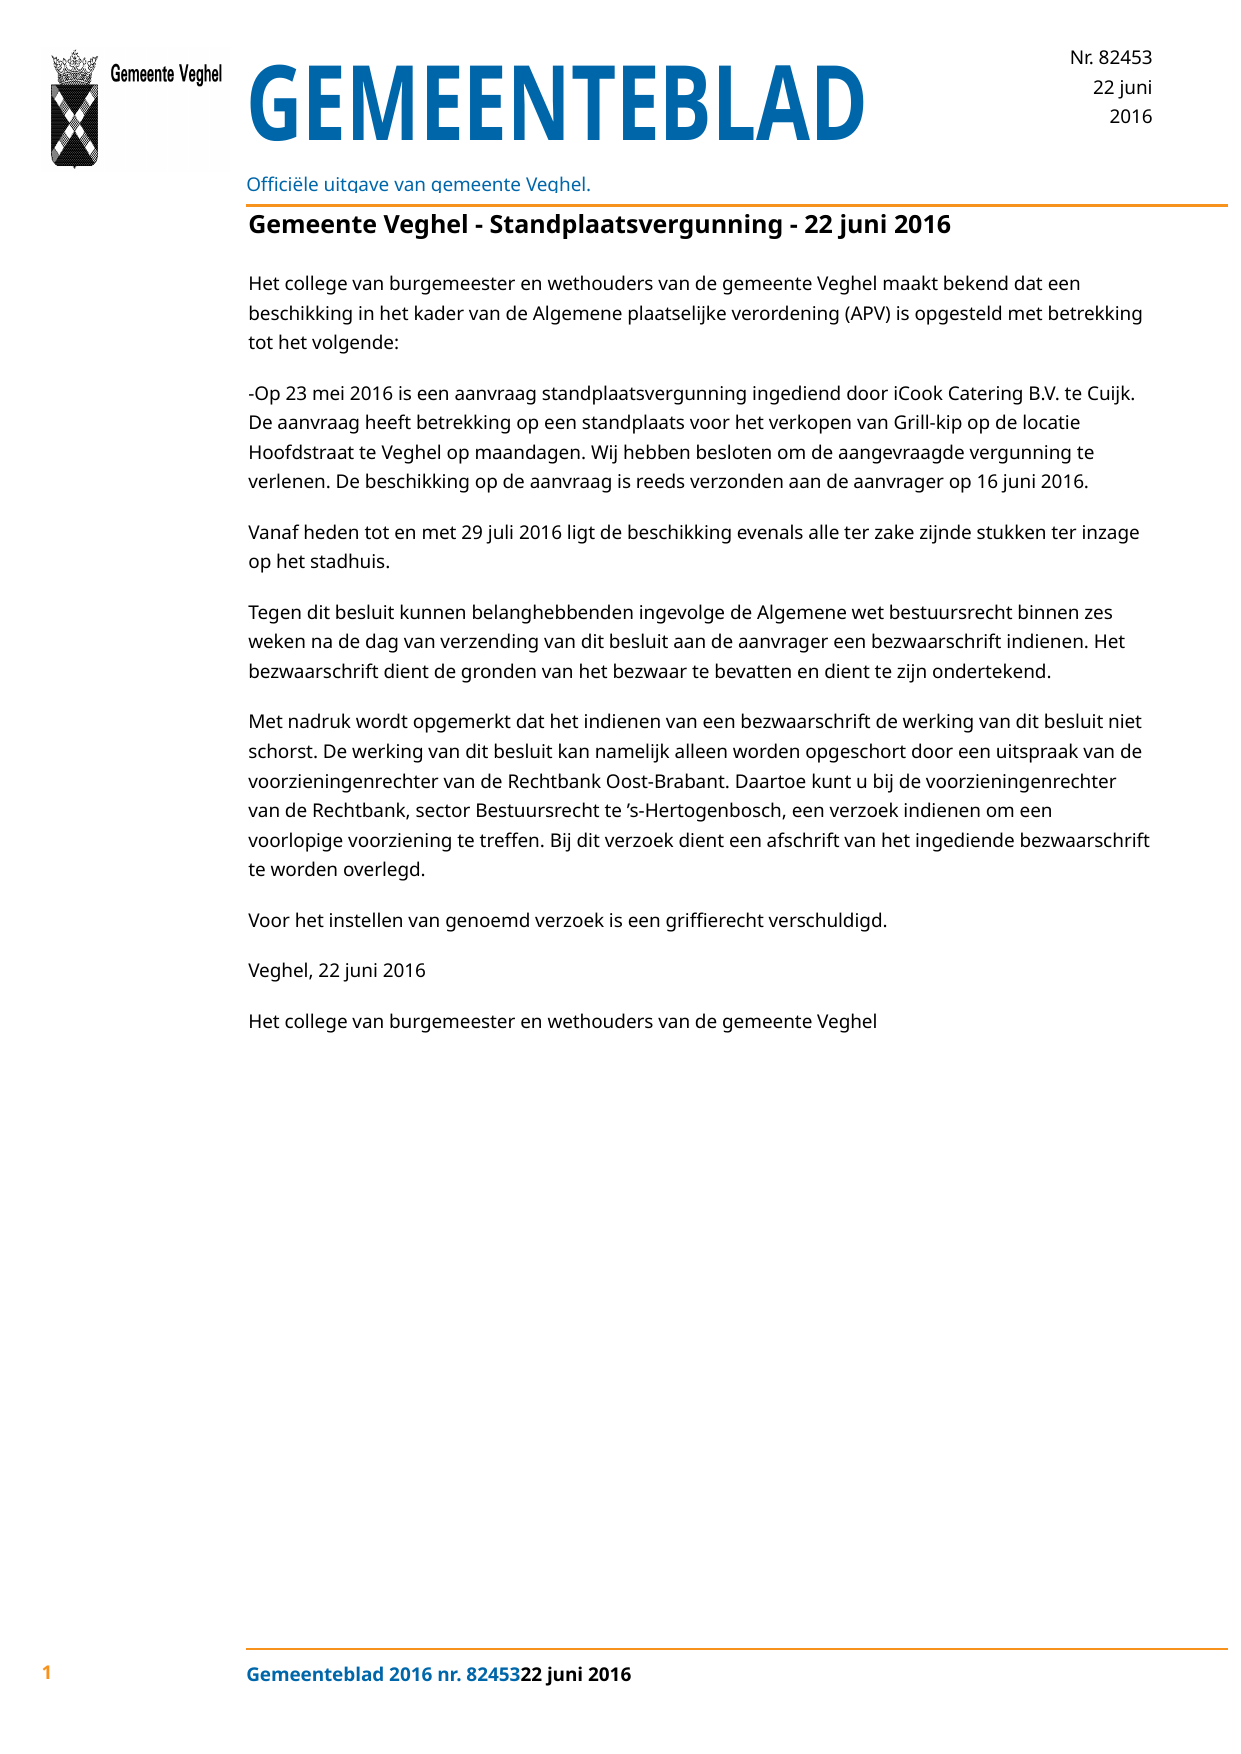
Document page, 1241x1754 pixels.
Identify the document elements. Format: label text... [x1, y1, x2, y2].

text Het college van burgemeester en wethouders van de gemeente Veghel [248, 1008, 1152, 1033]
text Gemeente Veghel - Standplaatsvergunning - 22 juni 2016 [248, 207, 1152, 241]
text Vanaf heden tot en met 29 juli 2016 ligt de beschikking evenals alle ter zake zijnde stukken ter inzage op het stadhuis. [248, 519, 1152, 574]
text Veghel, 22 juni 2016 [248, 957, 1152, 983]
text Tegen dit besluit kunnen belanghebbenden ingevolge de Algemene wet bestuursrecht binnen zes weken na de dag van verzending van dit besluit aan de aanvrager een bezwaarschrift indienen. Het bezwaarschrift dient de gronden van het bezwaar te bevatten en dient te zijn ondertekend. [248, 599, 1152, 684]
text Met nadruk wordt opgemerkt dat het indienen van een bezwaarschrift de werking van dit besluit niet schorst. De werking van dit besluit kan namelijk alleen worden opgeschort door een uitspraak van de voorzieningenrechter van de Rechtbank Oost-Brabant. Daartoe kunt u bij de voorzieningenrechter van de Rechtbank, sector Bestuursrecht te ’s-Hertogenbosch, een verzoek indienen om een voorlopige voorziening te treffen. Bij dit verzoek dient een afschrift van het ingediende bezwaarschrift te worden overlegd. [248, 709, 1152, 882]
text Het college van burgemeester en wethouders van de gemeente Veghel maakt bekend dat een beschikking in het kader van de Algemene plaatselijke verordening (APV) is opgesteld met betrekking tot het volgende: [248, 270, 1152, 355]
text -Op 23 mei 2016 is een aanvraag standplaatsvergunning ingediend door iCook Catering B.V. te Cuijk. De aanvraag heeft betrekking op een standplaats voor het verkopen van Grill-kip op de locatie Hoofdstraat te Veghel op maandagen. Wij hebben besloten om de aangevraagde vergunning te verlenen. De beschikking op de aanvraag is reeds verzonden aan de aanvrager op 16 juni 2016. [248, 380, 1152, 494]
text Voor het instellen van genoemd verzoek is een griffierecht verschuldigd. [248, 907, 1152, 933]
picture [41, 47, 231, 172]
